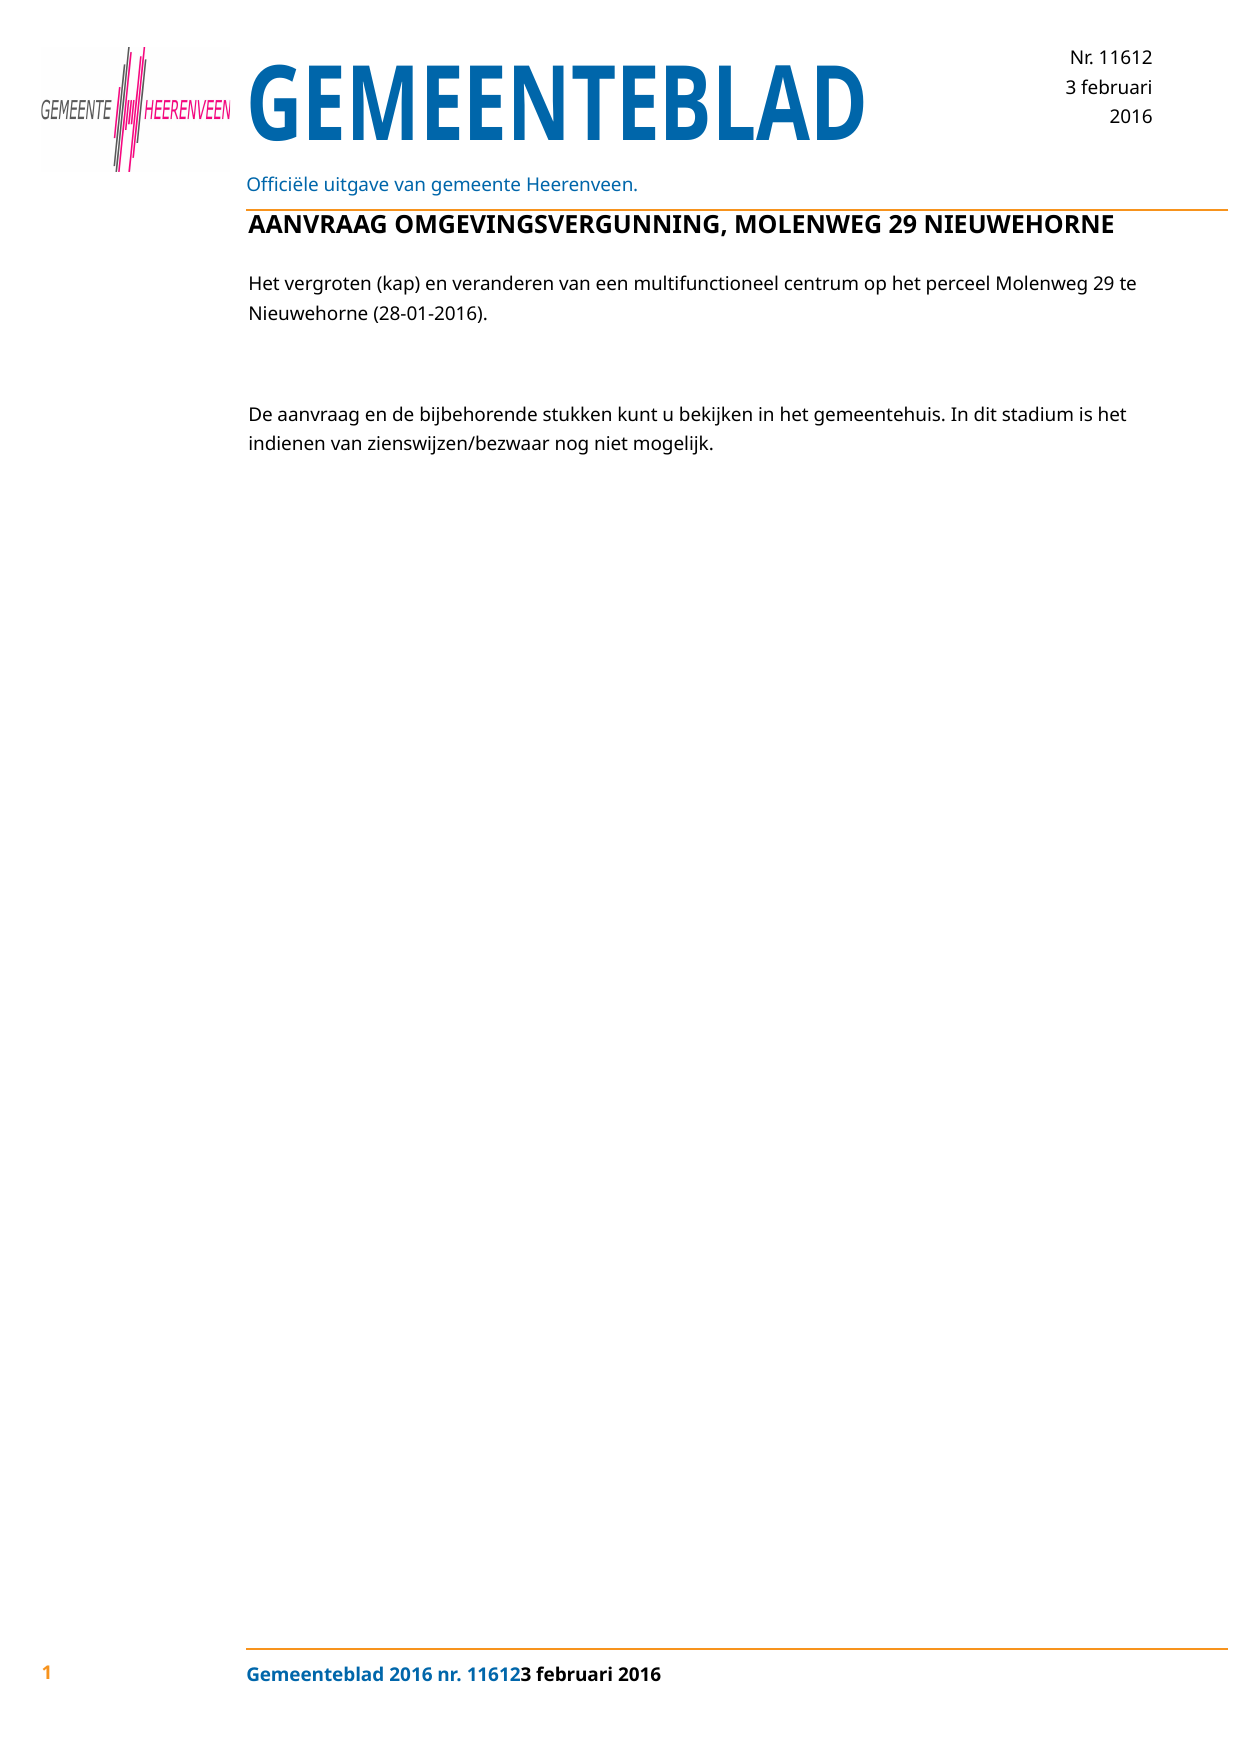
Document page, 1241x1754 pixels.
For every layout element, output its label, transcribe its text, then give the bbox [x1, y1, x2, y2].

text Het vergroten (kap) en veranderen van een multifunctioneel centrum op het perceel Molenweg 29 te Nieuwehorne (28-01-2016). [248, 270, 1152, 326]
text De aanvraag en de bijbehorende stukken kunt u bekijken in het gemeentehuis. In dit stadium is het indienen van zienswijzen/bezwaar nog niet mogelijk. [248, 401, 1152, 456]
text AANVRAAG OMGEVINGSVERGUNNING, MOLENWEG 29 NIEUWEHORNE [248, 211, 1152, 241]
picture [41, 47, 231, 172]
